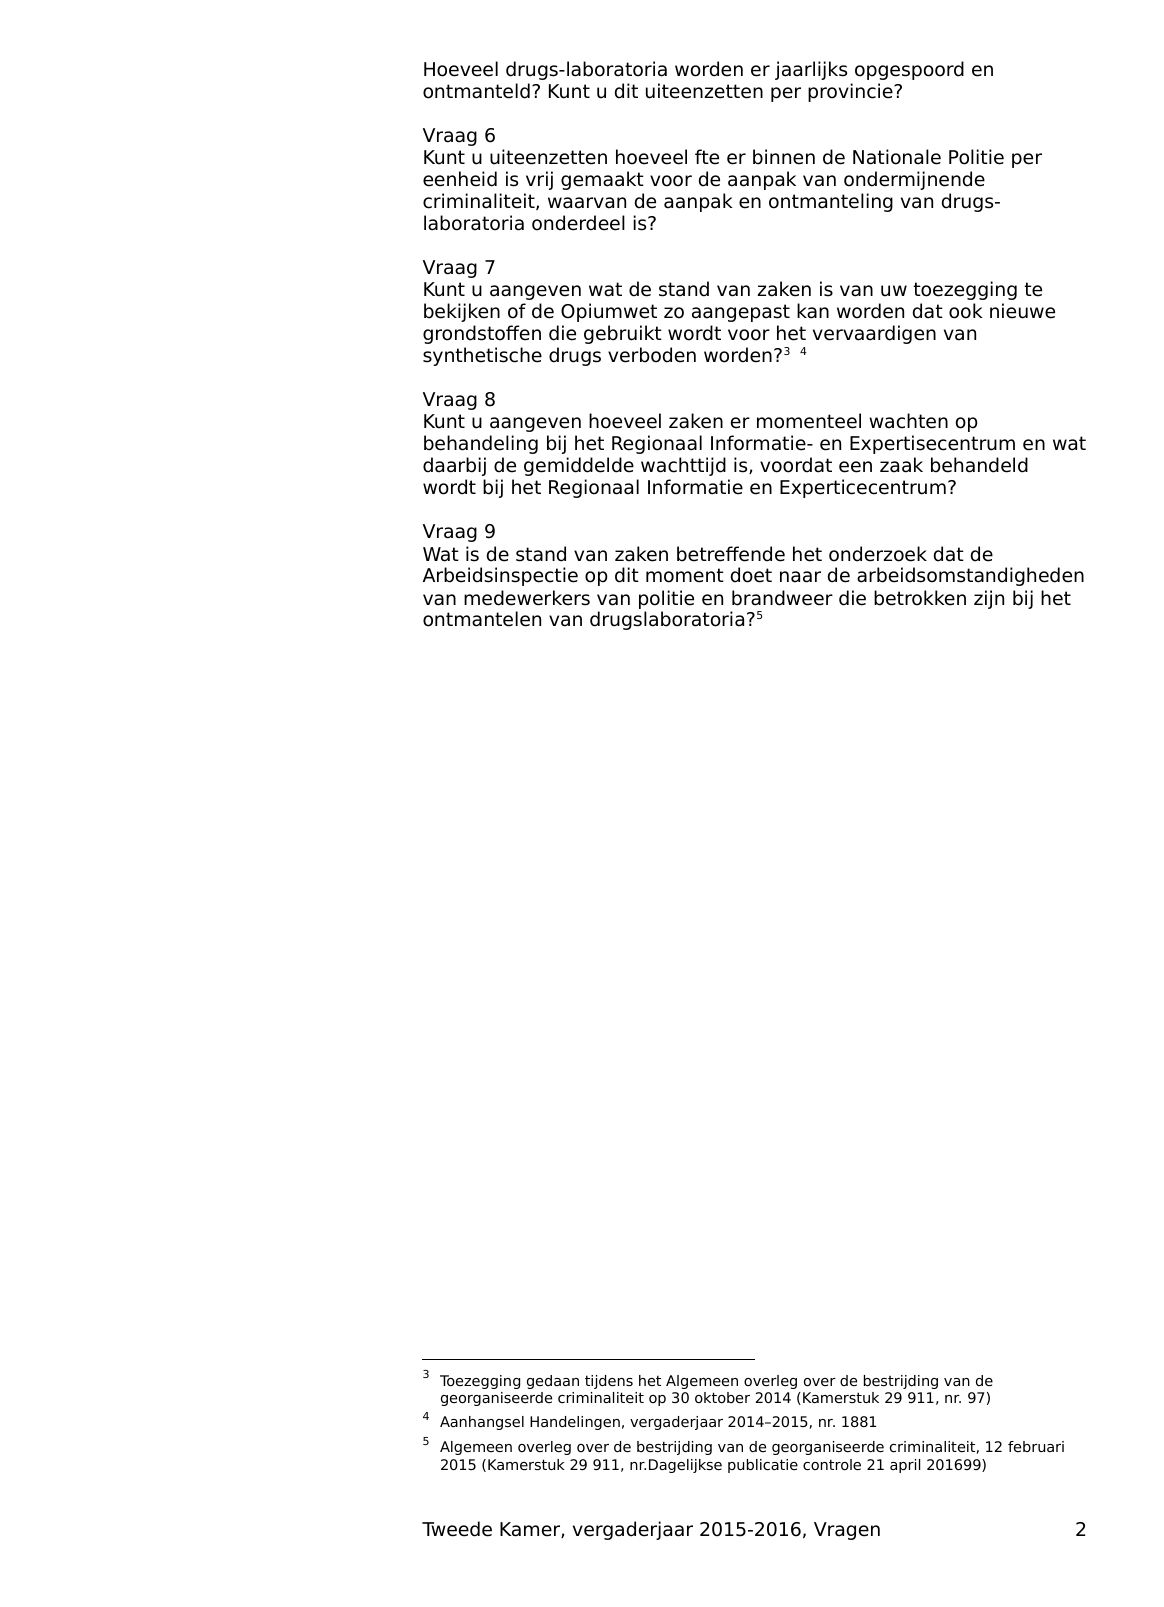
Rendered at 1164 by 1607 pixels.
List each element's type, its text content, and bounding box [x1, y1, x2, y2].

text Toezegging gedaan tijdens het Algemeen overleg over de bestrijding van de georganiseerde criminaliteit op 30 oktober 2014 (Kamerstuk 29 911, nr. 97) [422, 1368, 1087, 1407]
text Algemeen overleg over de bestrijding van de georganiseerde criminaliteit, 12 februari 2015 (Kamerstuk 29 911, nr.Dagelijkse publicatie controle 21 april 201699) [422, 1435, 1087, 1474]
text Kunt u aangeven hoeveel zaken er momenteel wachten op behandeling bij het Regionaal Informatie- en Expertisecentrum en wat daarbij de gemiddelde wachttijd is, voordat een zaak behandeld wordt bij het Regionaal Informatie en Experticecentrum? [422, 411, 1087, 499]
text Kunt u aangeven wat de stand van zaken is van uw toezegging te bekijken of de Opiumwet zo aangepast kan worden dat ook nieuwe grondstoffen die gebruikt wordt voor het vervaardigen van synthetische drugs verboden worden? [422, 279, 1087, 367]
text Vraag 8 [422, 389, 1087, 411]
text Kunt u uiteenzetten hoeveel fte er binnen de Nationale Politie per eenheid is vrij gemaakt voor de aanpak van ondermijnende criminaliteit, waarvan de aanpak en ontmanteling van drugs-laboratoria onderdeel is? [422, 147, 1087, 235]
text Hoeveel drugs-laboratoria worden er jaarlijks opgespoord en ontmanteld? Kunt u dit uiteenzetten per provincie? [422, 59, 1087, 103]
text Aanhangsel Handelingen, vergaderjaar 2014–2015, nr. 1881 [422, 1410, 1087, 1432]
text Vraag 9 [422, 521, 1087, 543]
text Vraag 6 [422, 125, 1087, 147]
text Vraag 7 [422, 257, 1087, 279]
text Wat is de stand van zaken betreffende het onderzoek dat de Arbeidsinspectie op dit moment doet naar de arbeidsomstandigheden van medewerkers van politie en brandweer die betrokken zijn bij het ontmantelen van drugslaboratoria? [422, 543, 1087, 631]
